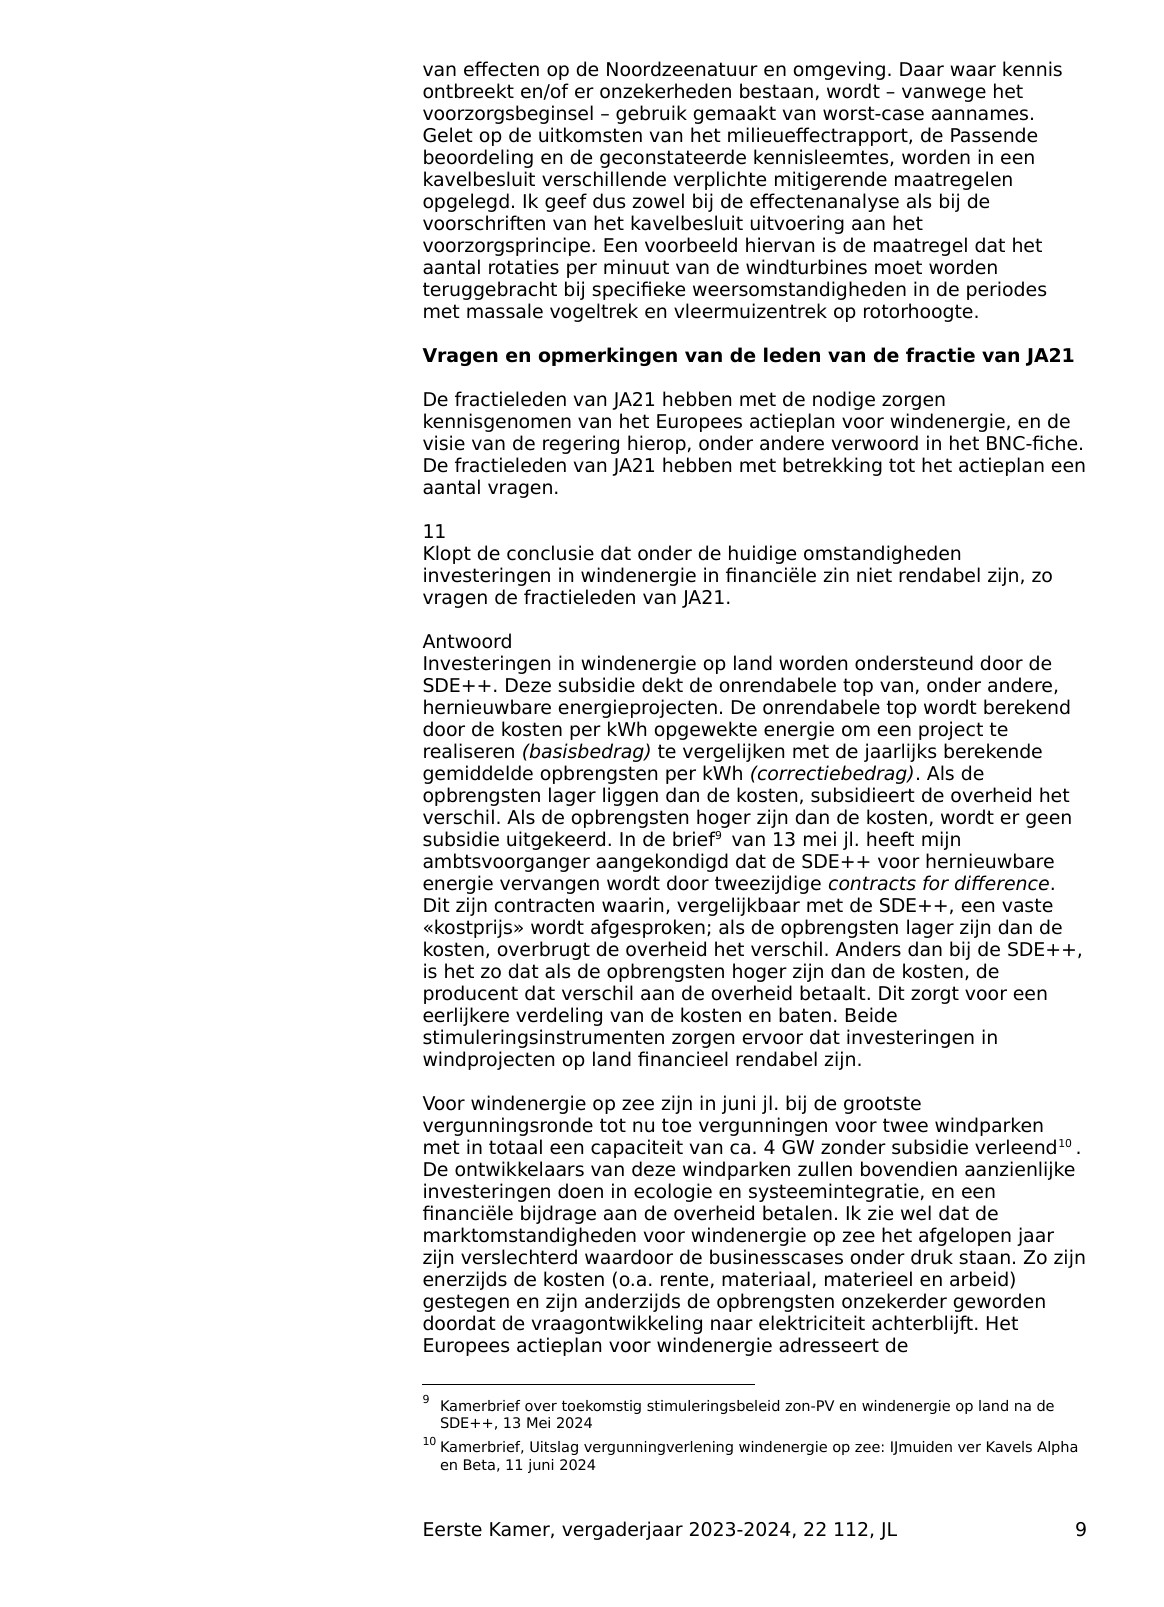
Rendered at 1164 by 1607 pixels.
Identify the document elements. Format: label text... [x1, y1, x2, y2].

text Klopt de conclusie dat onder de huidige omstandigheden investeringen in windenergie in financiële zin niet rendabel zijn, zo vragen de fractieleden van JA21. [422, 543, 1087, 609]
text Antwoord [422, 631, 1087, 653]
subtitle Vragen en opmerkingen van de leden van de fractie van JA21 [422, 345, 1087, 367]
text De fractieleden van JA21 hebben met de nodige zorgen kennisgenomen van het Europees actieplan voor windenergie, en de visie van de regering hierop, onder andere verwoord in het BNC-fiche. De fractieleden van JA21 hebben met betrekking tot het actieplan een aantal vragen. [422, 389, 1087, 499]
text Investeringen in windenergie op land worden ondersteund door de SDE++. Deze subsidie dekt de onrendabele top van, onder andere, hernieuwbare energieprojecten. De onrendabele top wordt berekend door de kosten per kWh opgewekte energie om een project te realiseren (basisbedrag) te vergelijken met de jaarlijks berekende gemiddelde opbrengsten per kWh (correctiebedrag). Als de opbrengsten lager liggen dan de kosten, subsidieert de overheid het verschil. Als de opbrengsten hoger zijn dan de kosten, wordt er geen subsidie uitgekeerd. In de brief van 13 mei jl. heeft mijn ambtsvoorganger aangekondigd dat de SDE++ voor hernieuwbare energie vervangen wordt door tweezijdige contracts for difference. Dit zijn contracten waarin, vergelijkbaar met de SDE++, een vaste «kostprijs» wordt afgesproken; als de opbrengsten lager zijn dan de kosten, overbrugt de overheid het verschil. Anders dan bij de SDE++, is het zo dat als de opbrengsten hoger zijn dan de kosten, de producent dat verschil aan de overheid betaalt. Dit zorgt voor een eerlijkere verdeling van de kosten en baten. Beide stimuleringsinstrumenten zorgen ervoor dat investeringen in windprojecten op land financieel rendabel zijn. [422, 653, 1087, 1071]
text 11 [422, 521, 1087, 543]
text Kamerbrief over toekomstig stimuleringsbeleid zon-PV en windenergie op land na de SDE++, 13 Mei 2024 [422, 1393, 1087, 1432]
text van effecten op de Noordzeenatuur en omgeving. Daar waar kennis ontbreekt en/of er onzekerheden bestaan, wordt – vanwege het voorzorgsbeginsel – gebruik gemaakt van worst-case aannames. Gelet op de uitkomsten van het milieueffectrapport, de Passende beoordeling en de geconstateerde kennisleemtes, worden in een kavelbesluit verschillende verplichte mitigerende maatregelen opgelegd. Ik geef dus zowel bij de effectenanalyse als bij de voorschriften van het kavelbesluit uitvoering aan het voorzorgsprincipe. Een voorbeeld hiervan is de maatregel dat het aantal rotaties per minuut van de windturbines moet worden teruggebracht bij specifieke weersomstandigheden in de periodes met massale vogeltrek en vleermuizentrek op rotorhoogte. [422, 59, 1087, 323]
text Kamerbrief, Uitslag vergunningverlening windenergie op zee: IJmuiden ver Kavels Alpha en Beta, 11 juni 2024 [422, 1435, 1087, 1474]
text Voor windenergie op zee zijn in juni jl. bij de grootste vergunningsronde tot nu toe vergunningen voor twee windparken met in totaal een capaciteit van ca. 4 GW zonder subsidie verleend. De ontwikkelaars van deze windparken zullen bovendien aanzienlijke investeringen doen in ecologie en systeemintegratie, en een financiële bijdrage aan de overheid betalen. Ik zie wel dat de marktomstandigheden voor windenergie op zee het afgelopen jaar zijn verslechterd waardoor de businesscases onder druk staan. Zo zijn enerzijds de kosten (o.a. rente, materiaal, materieel en arbeid) gestegen en zijn anderzijds de opbrengsten onzekerder geworden doordat de vraagontwikkeling naar elektriciteit achterblijft. Het Europees actieplan voor windenergie adresseert de [422, 1093, 1087, 1357]
